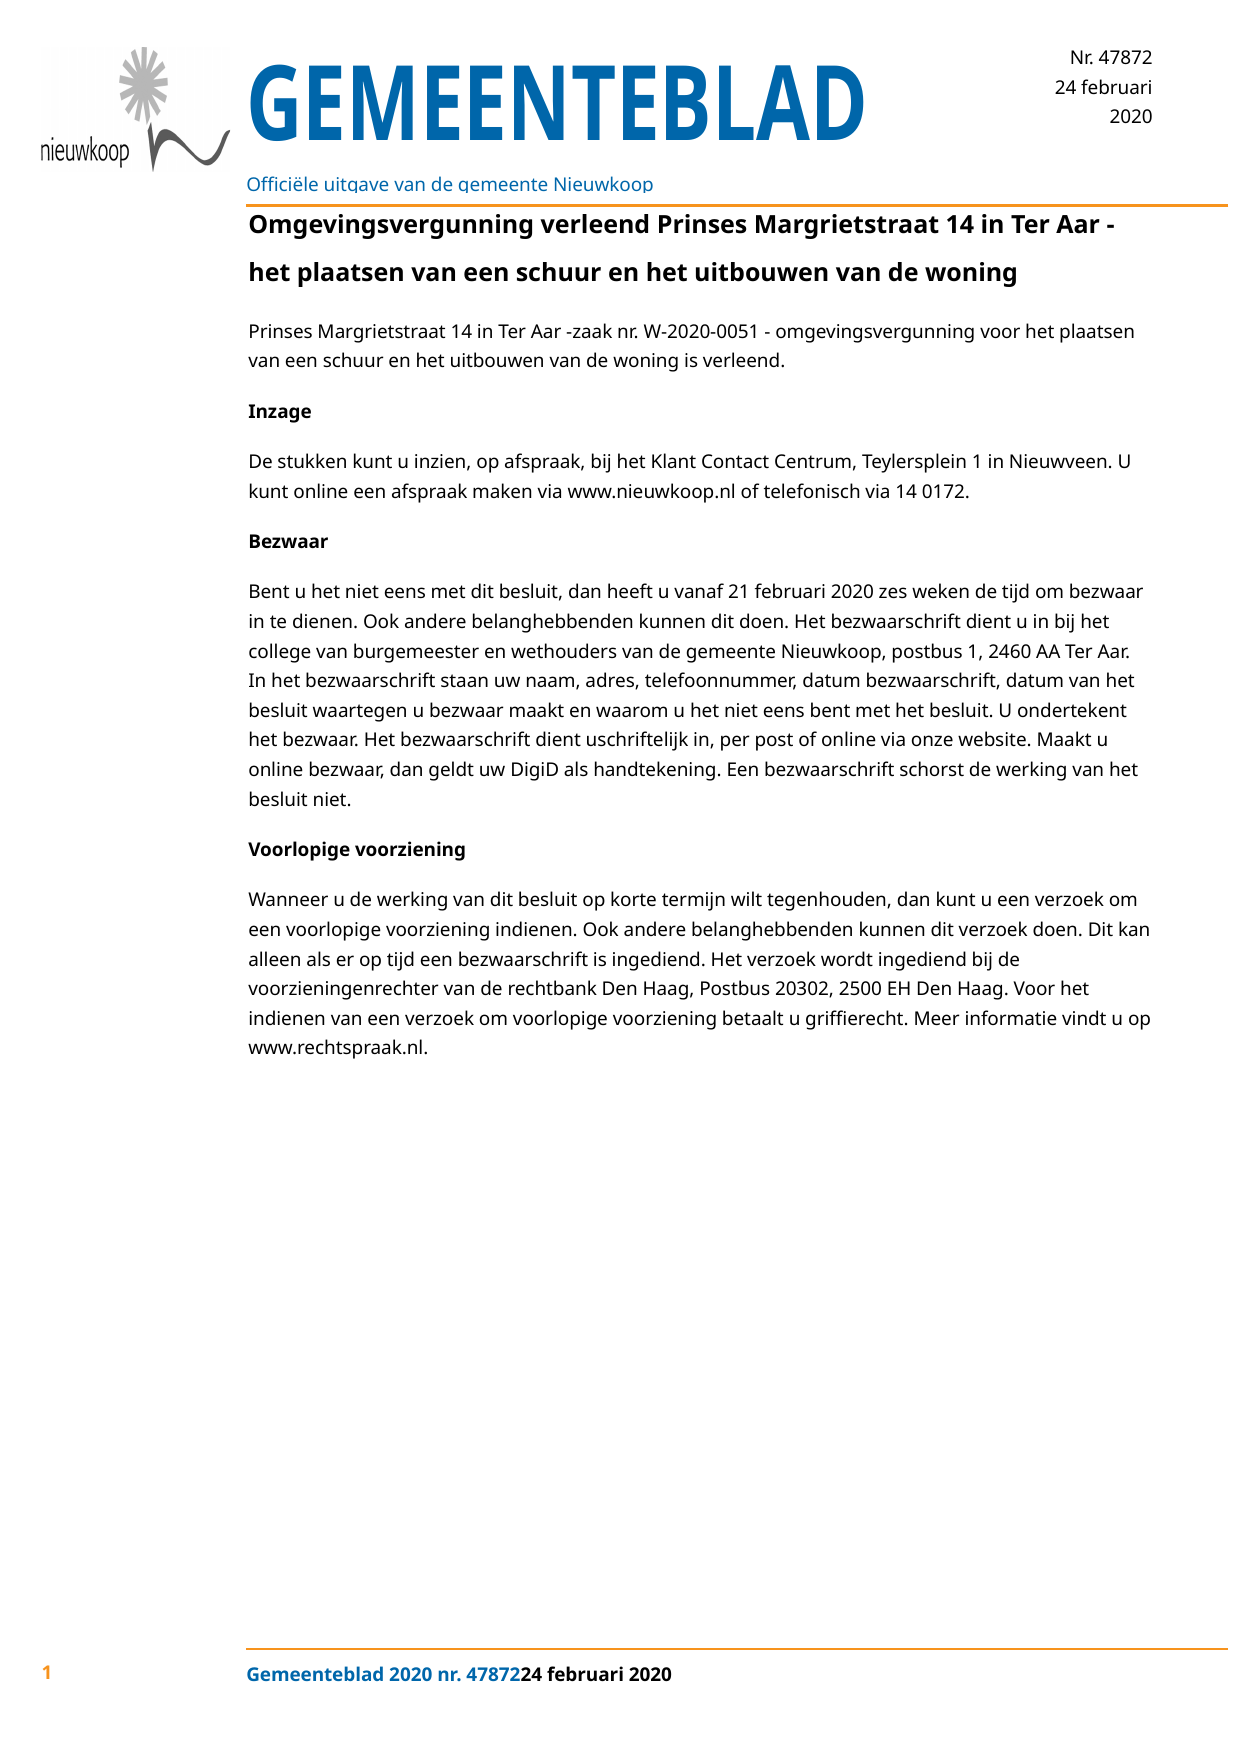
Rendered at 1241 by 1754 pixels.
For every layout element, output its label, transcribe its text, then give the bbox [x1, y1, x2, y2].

text Wanneer u de werking van dit besluit op korte termijn wilt tegenhouden, dan kunt u een verzoek om een voorlopige voorziening indienen. Ook andere belanghebbenden kunnen dit verzoek doen. Dit kan alleen als er op tijd een bezwaarschrift is ingediend. Het verzoek wordt ingediend bij de voorzieningenrechter van de rechtbank Den Haag, Postbus 20302, 2500 EH Den Haag. Voor het indienen van een verzoek om voorlopige voorziening betaalt u griffierecht. Meer informatie vindt u op www.rechtspraak.nl. [248, 887, 1152, 1060]
text Prinses Margrietstraat 14 in Ter Aar -zaak nr. W-2020-0051 - omgevingsvergunning voor het plaatsen van een schuur en het uitbouwen van de woning is verleend. [248, 318, 1152, 373]
text De stukken kunt u inzien, op afspraak, bij het Klant Contact Centrum, Teylersplein 1 in Nieuwveen. U kunt online een afspraak maken via www.nieuwkoop.nl of telefonisch via 14 0172. [248, 448, 1152, 504]
text Bezwaar [248, 528, 1152, 554]
text Voorlopige voorziening [248, 836, 1152, 862]
picture [41, 47, 231, 172]
text Bent u het niet eens met dit besluit, dan heeft u vanaf 21 februari 2020 zes weken de tijd om bezwaar in te dienen. Ook andere belanghebbenden kunnen dit doen. Het bezwaarschrift dient u in bij het college van burgemeester en wethouders van de gemeente Nieuwkoop, postbus 1, 2460 AA Ter Aar. In het bezwaarschrift staan uw naam, adres, telefoonnummer, datum bezwaarschrift, datum van het besluit waartegen u bezwaar maakt en waarom u het niet eens bent met het besluit. U ondertekent het bezwaar. Het bezwaarschrift dient uschriftelijk in, per post of online via onze website. Maakt u online bezwaar, dan geldt uw DigiD als handtekening. Een bezwaarschrift schorst de werking van het besluit niet. [248, 579, 1152, 812]
text Omgevingsvergunning verleend Prinses Margrietstraat 14 in Ter Aar - het plaatsen van een schuur en het uitbouwen van de woning [248, 207, 1152, 288]
text Inzage [248, 398, 1152, 424]
